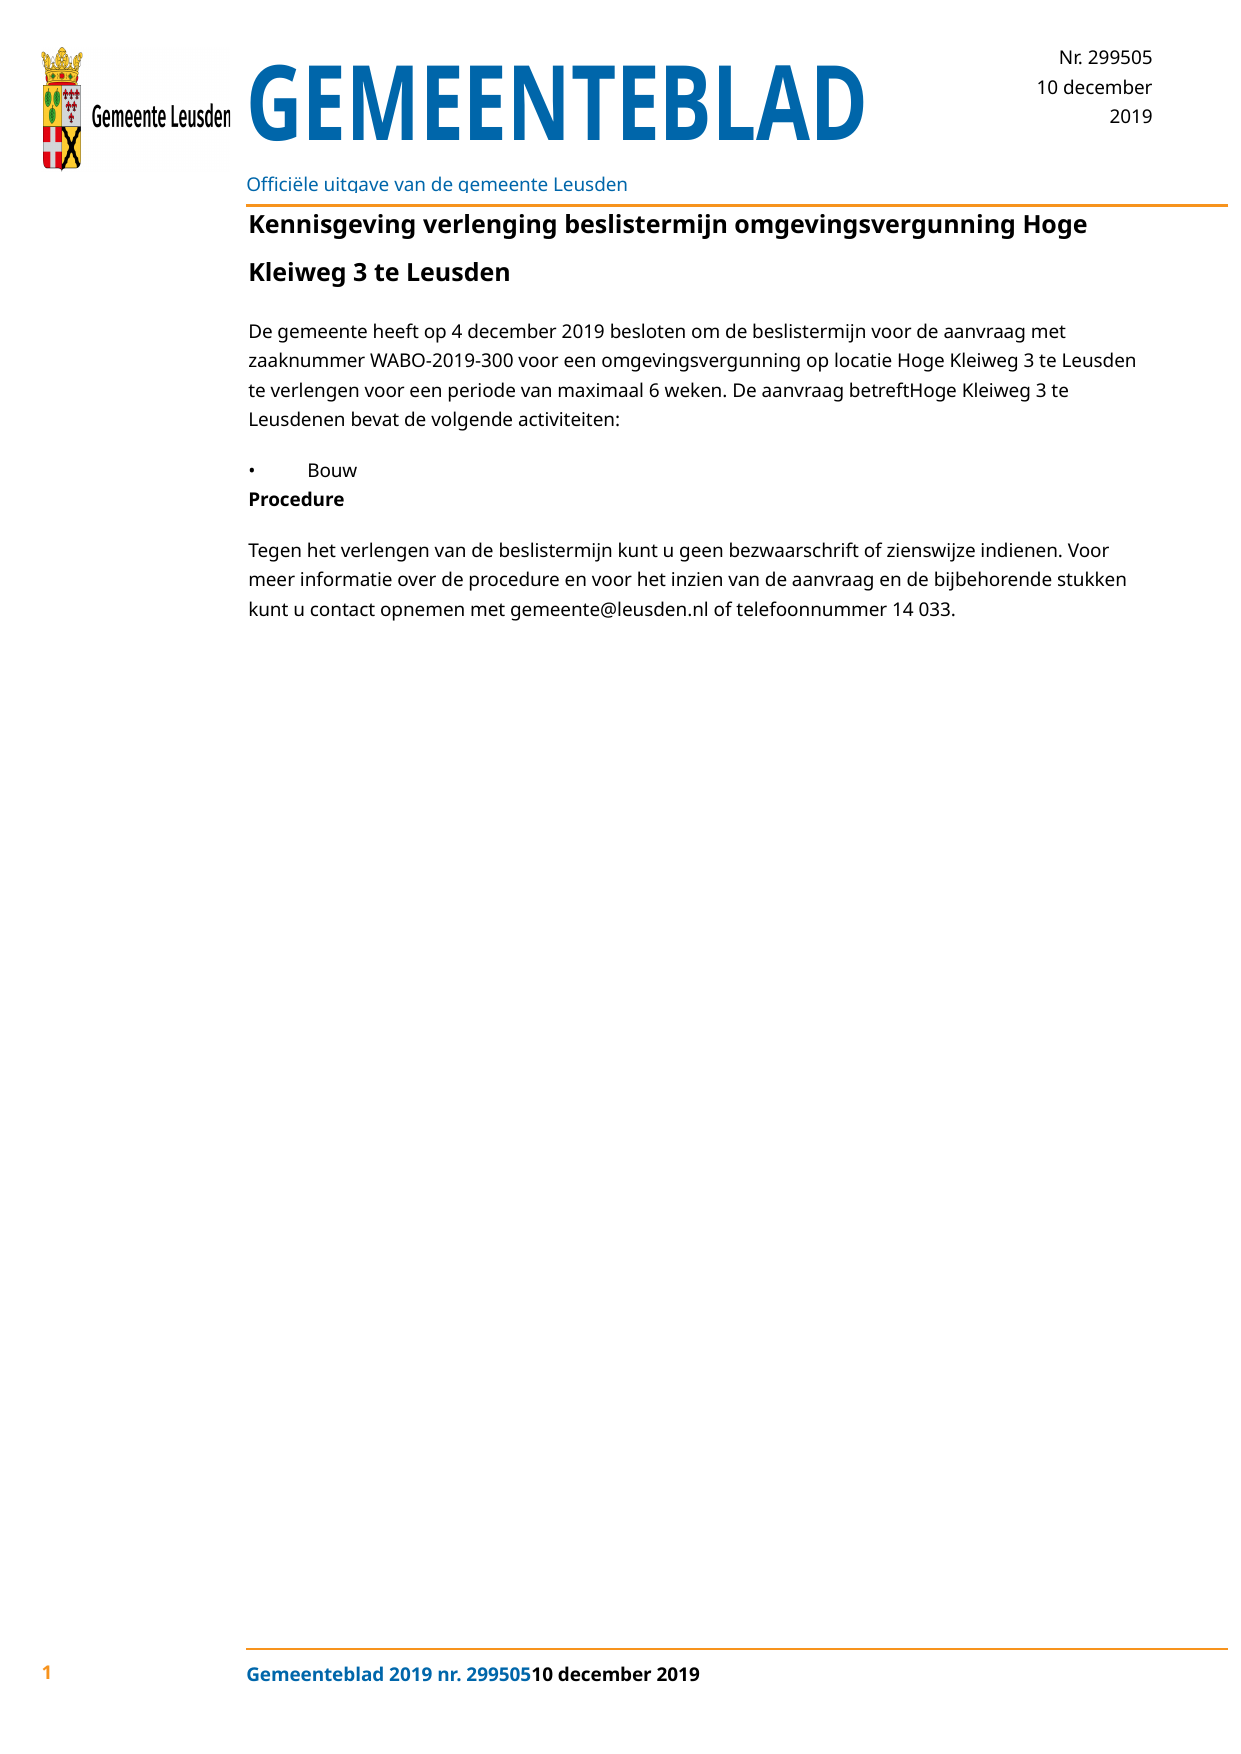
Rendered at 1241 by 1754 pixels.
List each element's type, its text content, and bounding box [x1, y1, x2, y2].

text Tegen het verlengen van de beslistermijn kunt u geen bezwaarschrift of zienswijze indienen. Voor meer informatie over de procedure en voor het inzien van de aanvraag en de bijbehorende stukken kunt u contact opnemen met gemeente@leusden.nl of telefoonnummer 14 033. [248, 537, 1152, 622]
text Kennisgeving verlenging beslistermijn omgevingsvergunning Hoge Kleiweg 3 te Leusden [248, 207, 1152, 288]
text Procedure [248, 487, 1152, 512]
list Bouw [248, 457, 1152, 483]
picture [41, 47, 231, 172]
text De gemeente heeft op 4 december 2019 besloten om de beslistermijn voor de aanvraag met zaaknummer WABO-2019-300 voor een omgevingsvergunning op locatie Hoge Kleiweg 3 te Leusden te verlengen voor een periode van maximaal 6 weken. De aanvraag betreftHoge Kleiweg 3 te Leusdenen bevat de volgende activiteiten: [248, 318, 1152, 432]
